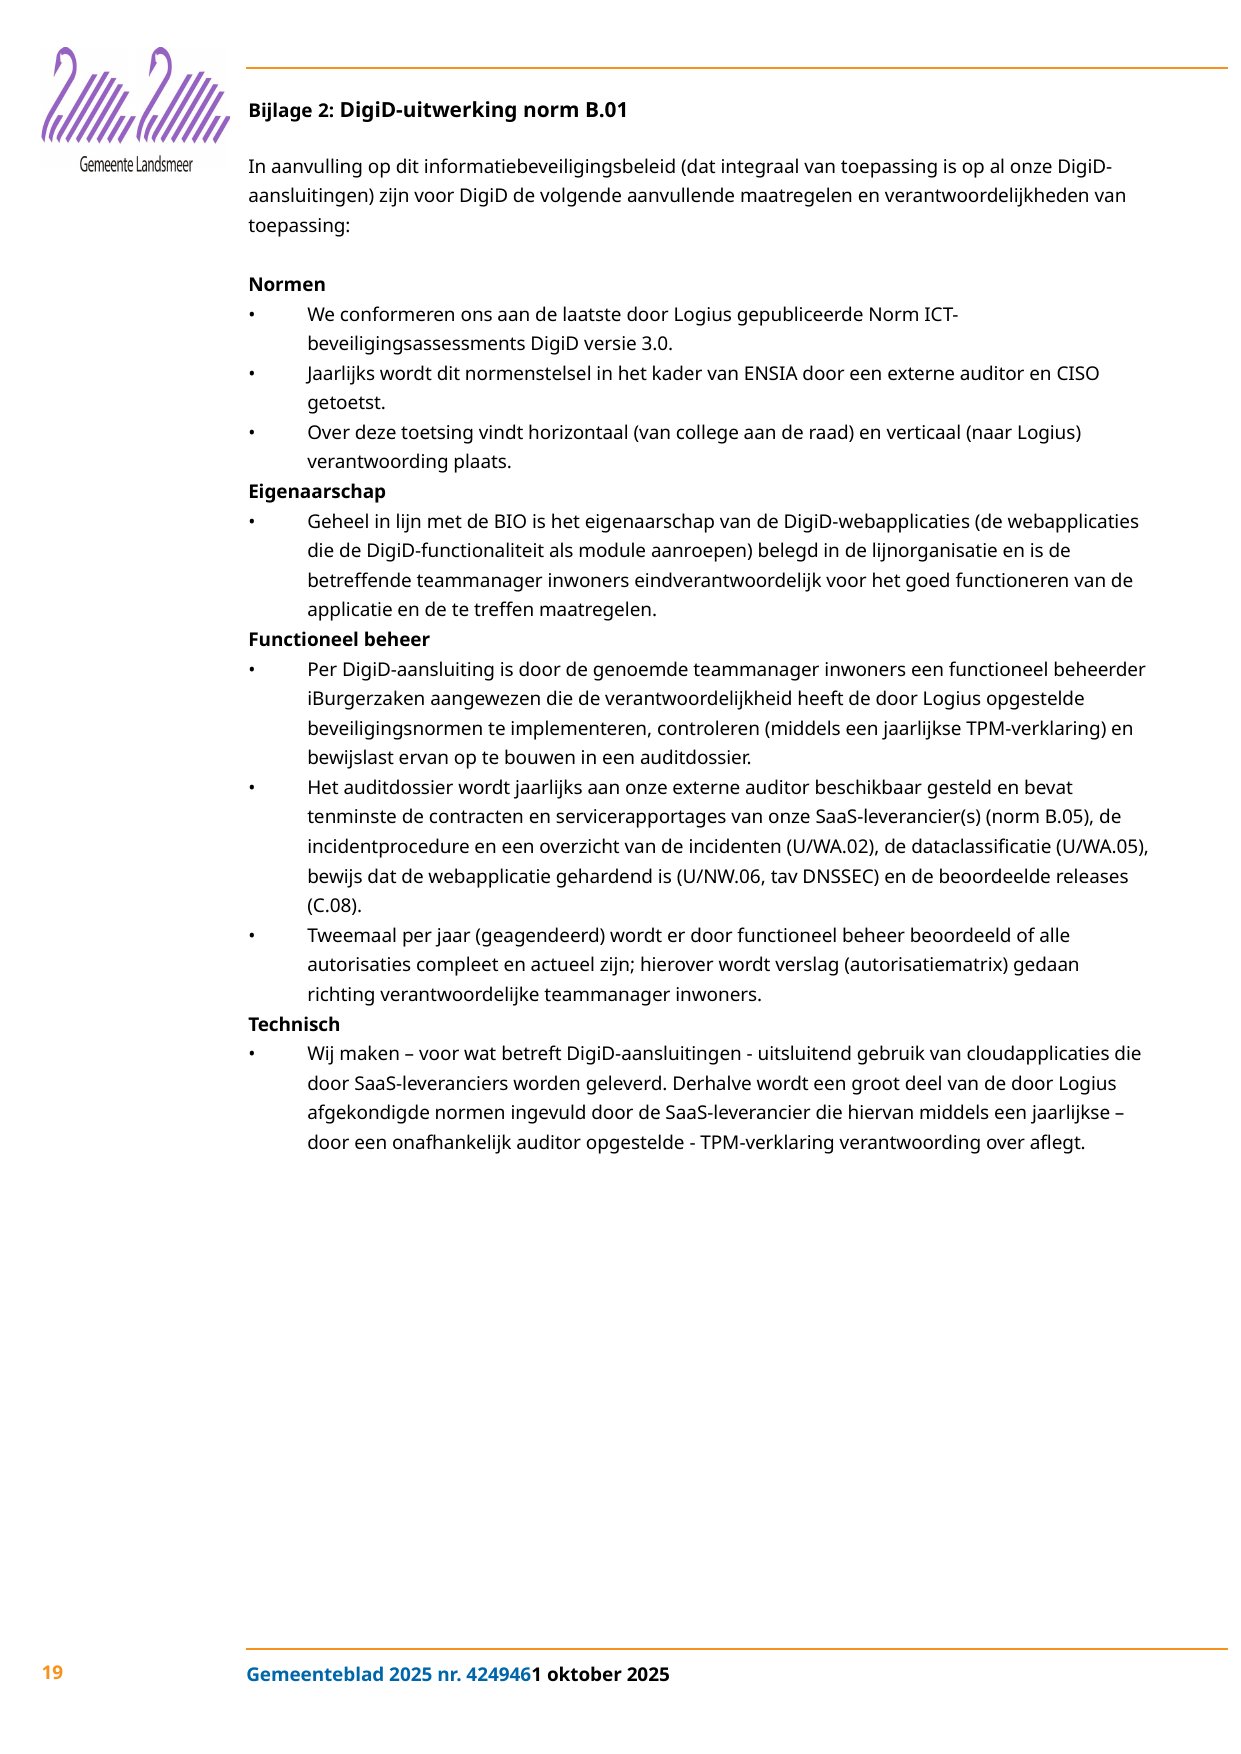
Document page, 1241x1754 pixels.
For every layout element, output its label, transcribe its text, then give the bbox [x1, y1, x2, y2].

list Jaarlijks wordt dit normenstelsel in het kader van ENSIA door een externe auditor en CISO getoetst. [248, 360, 1152, 415]
list Wij maken – voor wat betreft DigiD-aansluitingen - uitsluitend gebruik van cloudapplicaties die door SaaS-leveranciers worden geleverd. Derhalve wordt een groot deel van de door Logius afgekondigde normen ingevuld door de SaaS-leverancier die hiervan middels een jaarlijkse – door een onafhankelijk auditor opgestelde - TPM-verklaring verantwoording over aflegt. [248, 1040, 1152, 1155]
text Normen [248, 271, 1152, 297]
picture [41, 47, 231, 172]
list Geheel in lijn met de BIO is het eigenaarschap van de DigiD-webapplicaties (de webapplicaties die de DigiD-functionaliteit als module aanroepen) belegd in de lijnorganisatie en is de betreffende teammanager inwoners eindverantwoordelijk voor het goed functioneren van de applicatie en de te treffen maatregelen. [248, 508, 1152, 622]
text In aanvulling op dit informatiebeveiligingsbeleid (dat integraal van toepassing is op al onze DigiD-aansluitingen) zijn voor DigiD de volgende aanvullende maatregelen en verantwoordelijkheden van toepassing: [248, 153, 1152, 238]
text Eigenaarschap [248, 478, 1152, 504]
list Over deze toetsing vindt horizontaal (van college aan de raad) en verticaal (naar Logius) verantwoording plaats. [248, 419, 1152, 474]
list We conformeren ons aan de laatste door Logius gepubliceerde Norm ICT-beveiligingsassessments DigiD versie 3.0. [248, 301, 1152, 356]
list Het auditdossier wordt jaarlijks aan onze externe auditor beschikbaar gesteld en bevat tenminste de contracten en servicerapportages van onze SaaS-leverancier(s) (norm B.05), de incidentprocedure en een overzicht van de incidenten (U/WA.02), de dataclassificatie (U/WA.05), bewijs dat de webapplicatie gehardend is (U/NW.06, tav DNSSEC) en de beoordeelde releases (C.08). [248, 774, 1152, 918]
list Per DigiD-aansluiting is door de genoemde teammanager inwoners een functioneel beheerder iBurgerzaken aangewezen die de verantwoordelijkheid heeft de door Logius opgestelde beveiligingsnormen te implementeren, controleren (middels een jaarlijkse TPM-verklaring) en bewijslast ervan op te bouwen in een auditdossier. [248, 656, 1152, 770]
list Tweemaal per jaar (geagendeerd) wordt er door functioneel beheer beoordeeld of alle autorisaties compleet en actueel zijn; hierover wordt verslag (autorisatiematrix) gedaan richting verantwoordelijke teammanager inwoners. [248, 922, 1152, 1007]
text Bijlage 2: DigiD-uitwerking norm B.01 [248, 95, 1152, 123]
text Technisch [248, 1011, 1152, 1037]
text Functioneel beheer [248, 626, 1152, 652]
